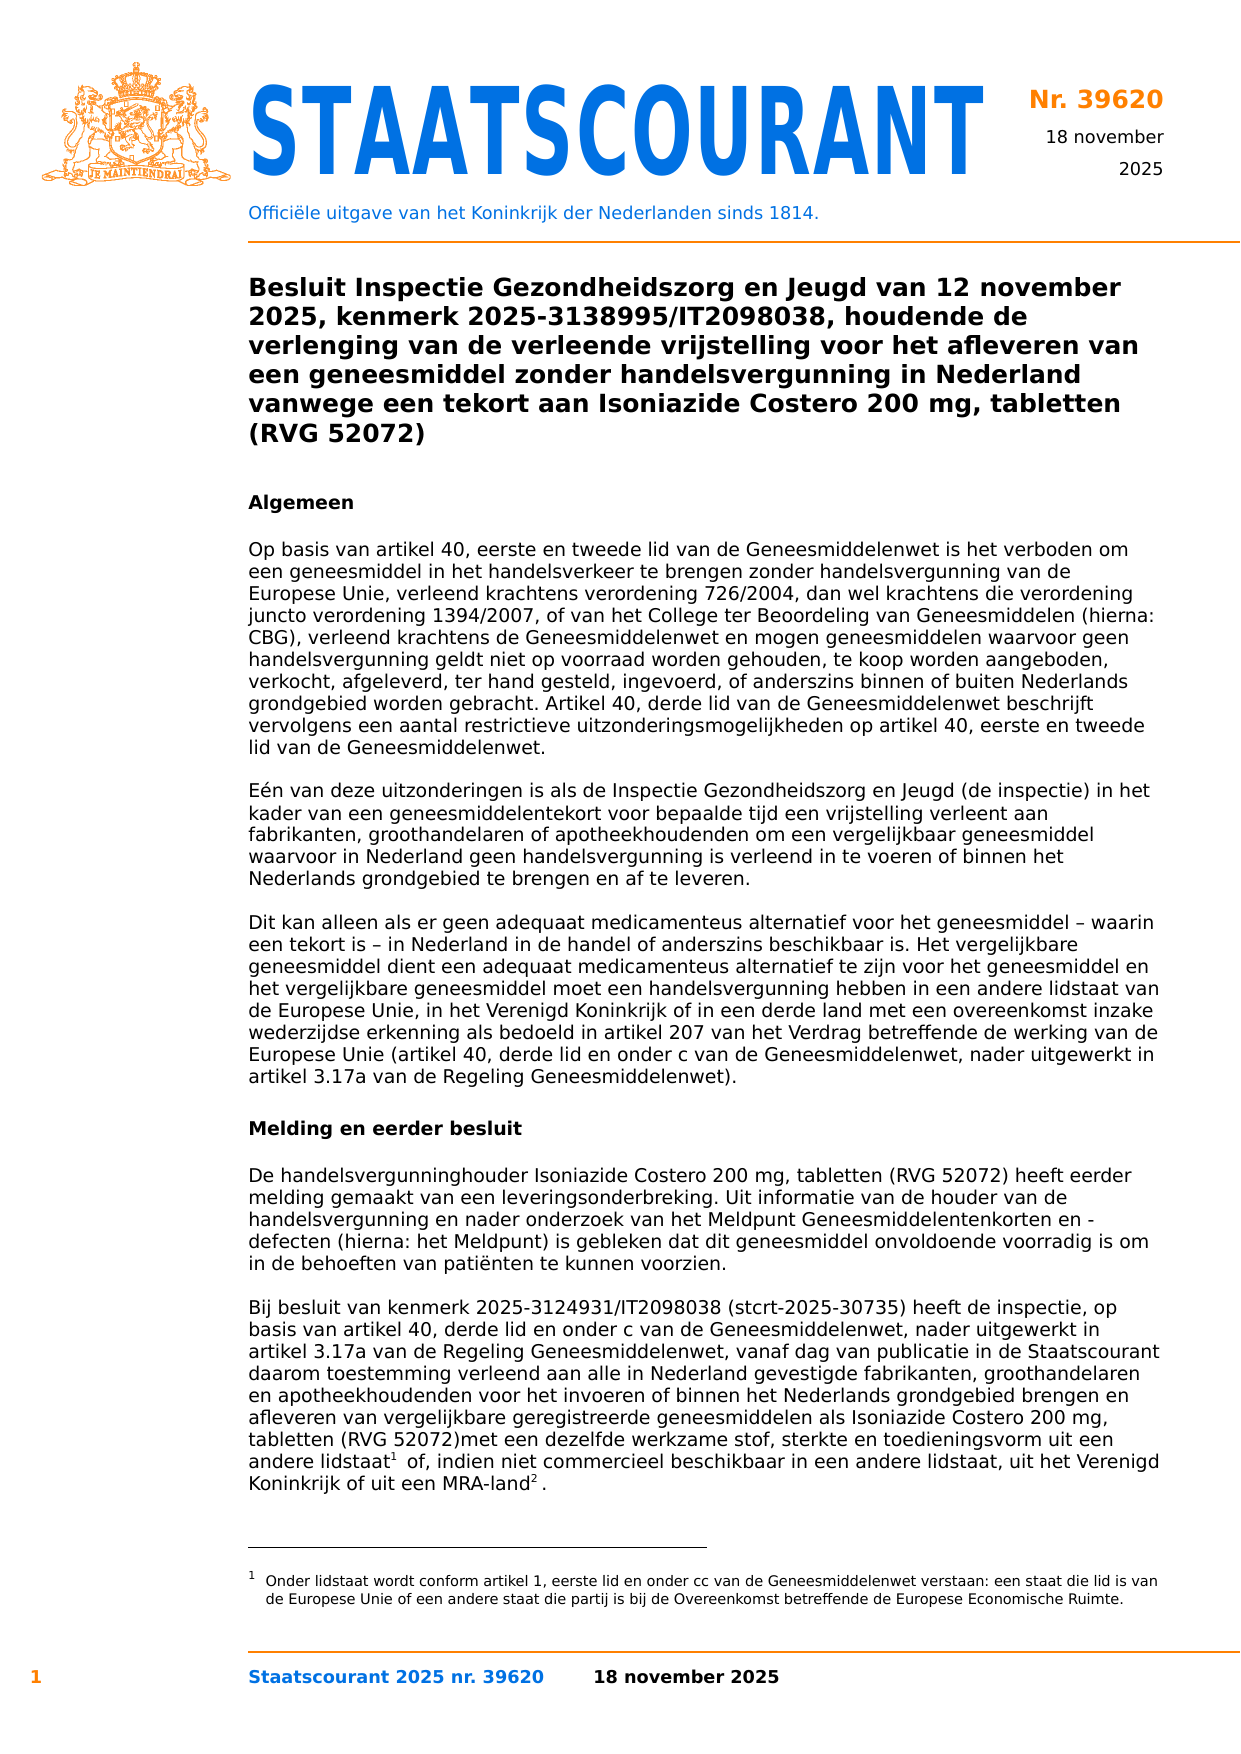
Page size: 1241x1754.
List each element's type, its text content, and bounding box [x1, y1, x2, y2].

subtitle Algemeen [248, 492, 1163, 514]
table_header Nr. 39620 [998, 62, 1240, 121]
table_cell Officiële uitgave van het Koninkrijk der Nederlanden sinds 1814. [248, 203, 1240, 241]
subtitle Melding en eerder besluit [248, 1118, 1163, 1140]
text Op basis van artikel 40, eerste en tweede lid van de Geneesmiddelenwet is het verboden om een geneesmiddel in het handelsverkeer te brengen zonder handelsvergunning van de Europese Unie, verleend krachtens verordening 726/2004, dan wel krachtens die verordening juncto verordening 1394/2007, of van het College ter Beoordeling van Geneesmiddelen (hierna: CBG), verleend krachtens de Geneesmiddelenwet en mogen geneesmiddelen waarvoor geen handelsvergunning geldt niet op voorraad worden gehouden, te koop worden aangeboden, verkocht, afgeleverd, ter hand gesteld, ingevoerd, of anderszins binnen of buiten Nederlands grondgebied worden gebracht. Artikel 40, derde lid van de Geneesmiddelenwet beschrijft vervolgens een aantal restrictieve uitzonderingsmogelijkheden op artikel 40, eerste en tweede lid van de Geneesmiddelenwet. [248, 539, 1163, 758]
table_cell 18 november [998, 121, 1240, 153]
text Bij besluit van kenmerk 2025-3124931/IT2098038 (stcrt-2025-30735) heeft de inspectie, op basis van artikel 40, derde lid en onder c van de Geneesmiddelenwet, nader uitgewerkt in artikel 3.17a van de Regeling Geneesmiddelenwet, vanaf dag van publicatie in de Staatscourant daarom toestemming verleend aan alle in Nederland gevestigde fabrikanten, groothandelaren en apotheekhoudenden voor het invoeren of binnen het Nederlands grondgebied brengen en afleveren van vergelijkbare geregistreerde geneesmiddelen als Isoniazide Costero 200 mg, tabletten (RVG 52072)met een dezelfde werkzame stof, sterkte en toedieningsvorm uit een andere lidstaat of, indien niet commercieel beschikbaar in een andere lidstaat, uit het Verenigd Koninkrijk of uit een MRA-land. [248, 1297, 1163, 1494]
text Eén van deze uitzonderingen is als de Inspectie Gezondheidszorg en Jeugd (de inspectie) in het kader van een geneesmiddelentekort voor bepaalde tijd een vrijstelling verleent aan fabrikanten, groothandelaren of apotheekhoudenden om een vergelijkbaar geneesmiddel waarvoor in Nederland geen handelsvergunning is verleend in te voeren of binnen het Nederlands grondgebied te brengen en af te leveren. [248, 780, 1163, 890]
table_header STAATSCOURANT [248, 62, 998, 203]
text Dit kan alleen als er geen adequaat medicamenteus alternatief voor het geneesmiddel – waarin een tekort is – in Nederland in de handel of anderszins beschikbaar is. Het vergelijkbare geneesmiddel dient een adequaat medicamenteus alternatief te zijn voor het geneesmiddel en het vergelijkbare geneesmiddel moet een handelsvergunning hebben in een andere lidstaat van de Europese Unie, in het Verenigd Koninkrijk of in een derde land met een overeenkomst inzake wederzijdse erkenning als bedoeld in artikel 207 van het Verdrag betreffende de werking van de Europese Unie (artikel 40, derde lid en onder c van de Geneesmiddelenwet, nader uitgewerkt in artikel 3.17a van de Regeling Geneesmiddelenwet). [248, 912, 1163, 1088]
table_cell 2025 [998, 153, 1240, 203]
table_header [25, 62, 248, 241]
picture [41, 62, 231, 186]
text De handelsvergunninghouder Isoniazide Costero 200 mg, tabletten (RVG 52072) heeft eerder melding gemaakt van een leveringsonderbreking. Uit informatie van de houder van de handelsvergunning en nader onderzoek van het Meldpunt Geneesmiddelentenkorten en -defecten (hierna: het Meldpunt) is gebleken dat dit geneesmiddel onvoldoende voorradig is om in de behoeften van patiënten te kunnen voorzien. [248, 1165, 1163, 1275]
text Onder lidstaat wordt conform artikel 1, eerste lid en onder cc van de Geneesmiddelenwet verstaan: een staat die lid is van de Europese Unie of een andere staat die partij is bij de Overeenkomst betreffende de Europese Economische Ruimte. [248, 1569, 1163, 1608]
subtitle Besluit Inspectie Gezondheidszorg en Jeugd van 12 november 2025, kenmerk 2025-3138995/IT2098038, houdende de verlenging van de verleende vrijstelling voor het afleveren van een geneesmiddel zonder handelsvergunning in Nederland vanwege een tekort aan Isoniazide Costero 200 mg, tabletten (RVG 52072) [248, 273, 1163, 448]
